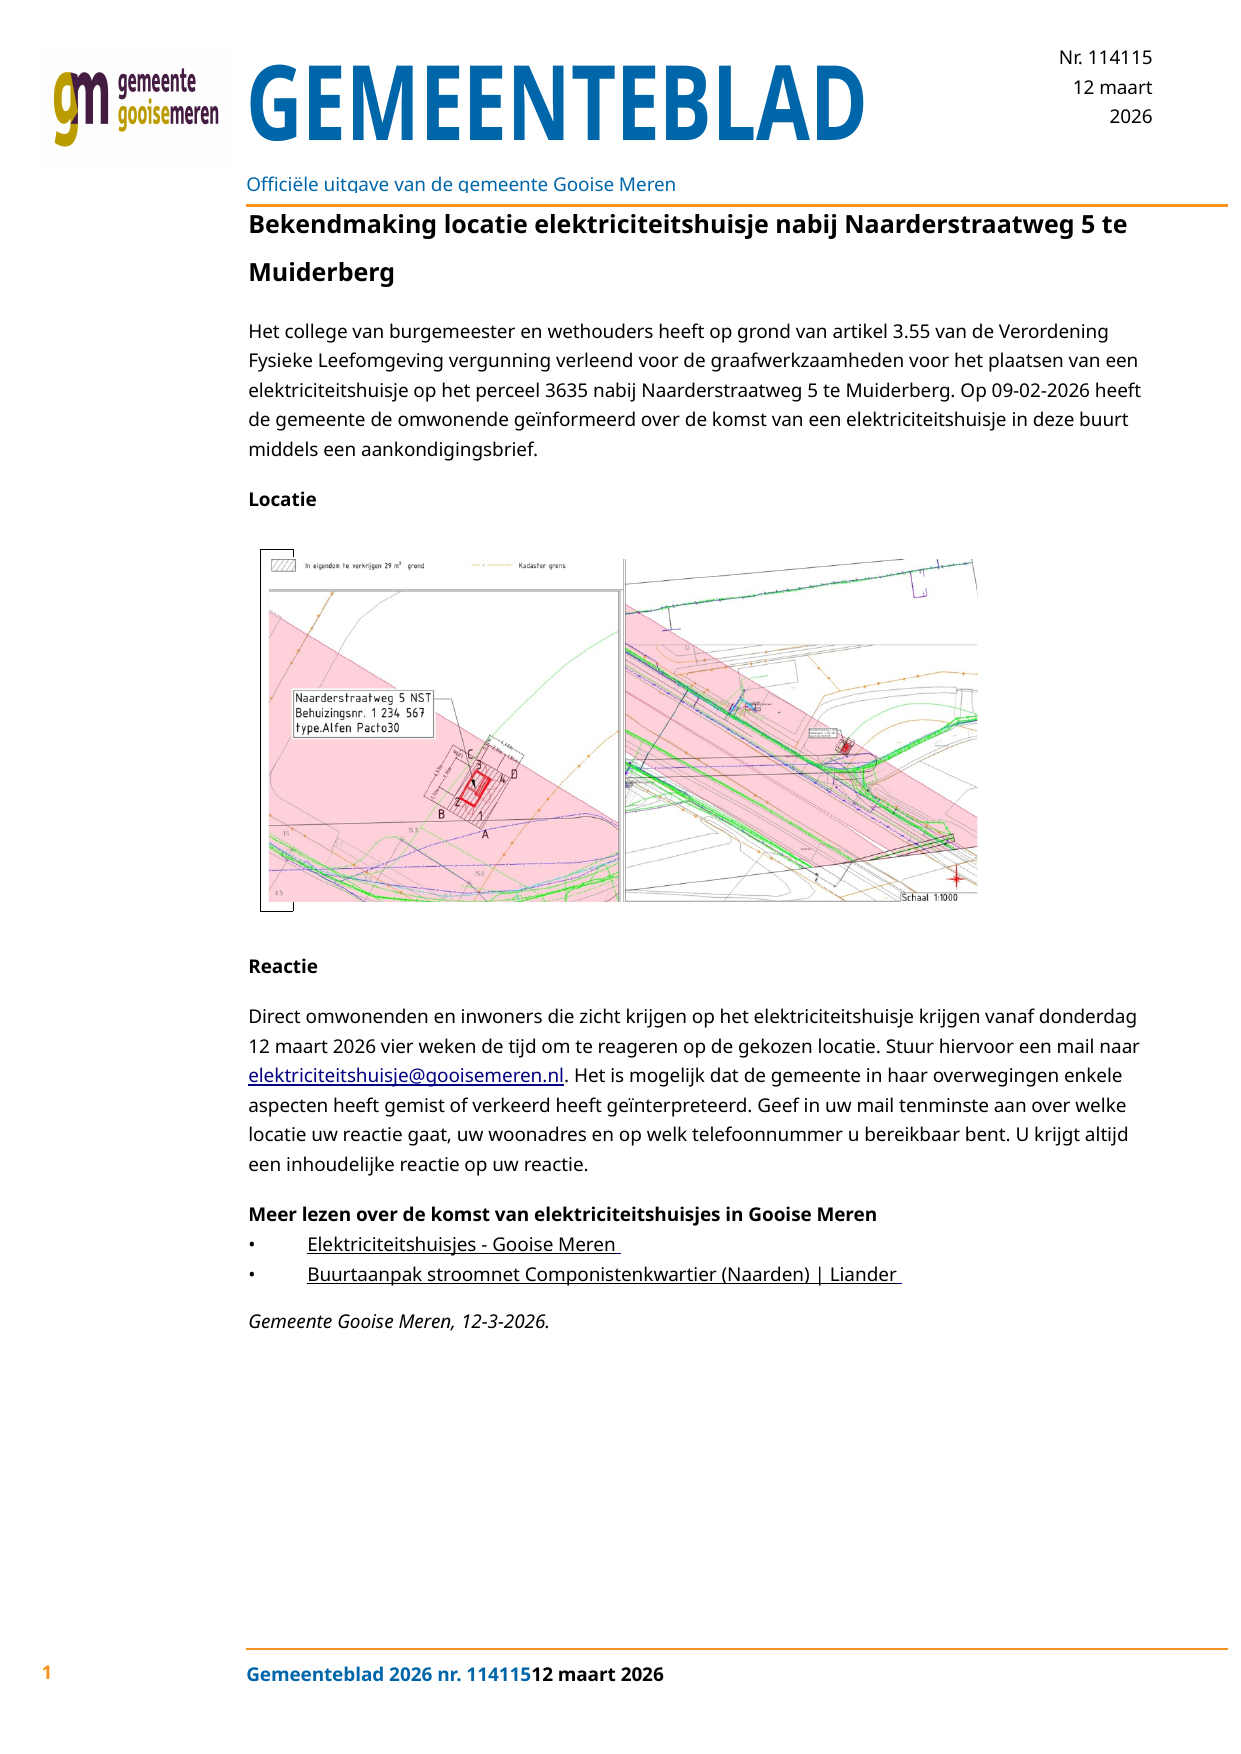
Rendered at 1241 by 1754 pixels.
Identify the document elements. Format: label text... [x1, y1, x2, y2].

text Meer lezen over de komst van elektriciteitshuisjes in Gooise Meren [248, 1202, 1152, 1227]
text Het college van burgemeester en wethouders heeft op grond van artikel 3.55 van de Verordening Fysieke Leefomgeving vergunning verleend voor de graafwerkzaamheden voor het plaatsen van een elektriciteitshuisje op het perceel 3635 nabij Naarderstraatweg 5 te Muiderberg. Op 09-02-2026 heeft de gemeente de omwonende geïnformeerd over de komst van een elektriciteitshuisje in deze buurt middels een aankondigingsbrief. [248, 318, 1152, 462]
list Buurtaanpak stroomnet Componistenkwartier (Naarden) | Liander [248, 1261, 1152, 1286]
picture [268, 557, 978, 902]
text Direct omwonenden en inwoners die zicht krijgen op het elektriciteitshuisje krijgen vanaf donderdag 12 maart 2026 vier weken de tijd om te reageren op de gekozen locatie. Stuur hiervoor een mail naar elektriciteitshuisje@gooisemeren.nl. Het is mogelijk dat de gemeente in haar overwegingen enkele aspecten heeft gemist of verkeerd heeft geïnterpreteerd. Geef in uw mail tenminste aan over welke locatie uw reactie gaat, uw woonadres en op welk telefoonnummer u bereikbaar bent. U krijgt altijd een inhoudelijke reactie op uw reactie. [248, 1003, 1152, 1177]
text Gemeente Gooise Meren, 12-3-2026. [248, 1308, 1152, 1334]
text Bekendmaking locatie elektriciteitshuisje nabij Naarderstraatweg 5 te Muiderberg [248, 207, 1152, 288]
text Locatie [248, 487, 1152, 512]
picture [41, 47, 231, 172]
list Elektriciteitshuisjes - Gooise Meren [248, 1231, 1152, 1257]
text Reactie [248, 953, 1152, 978]
